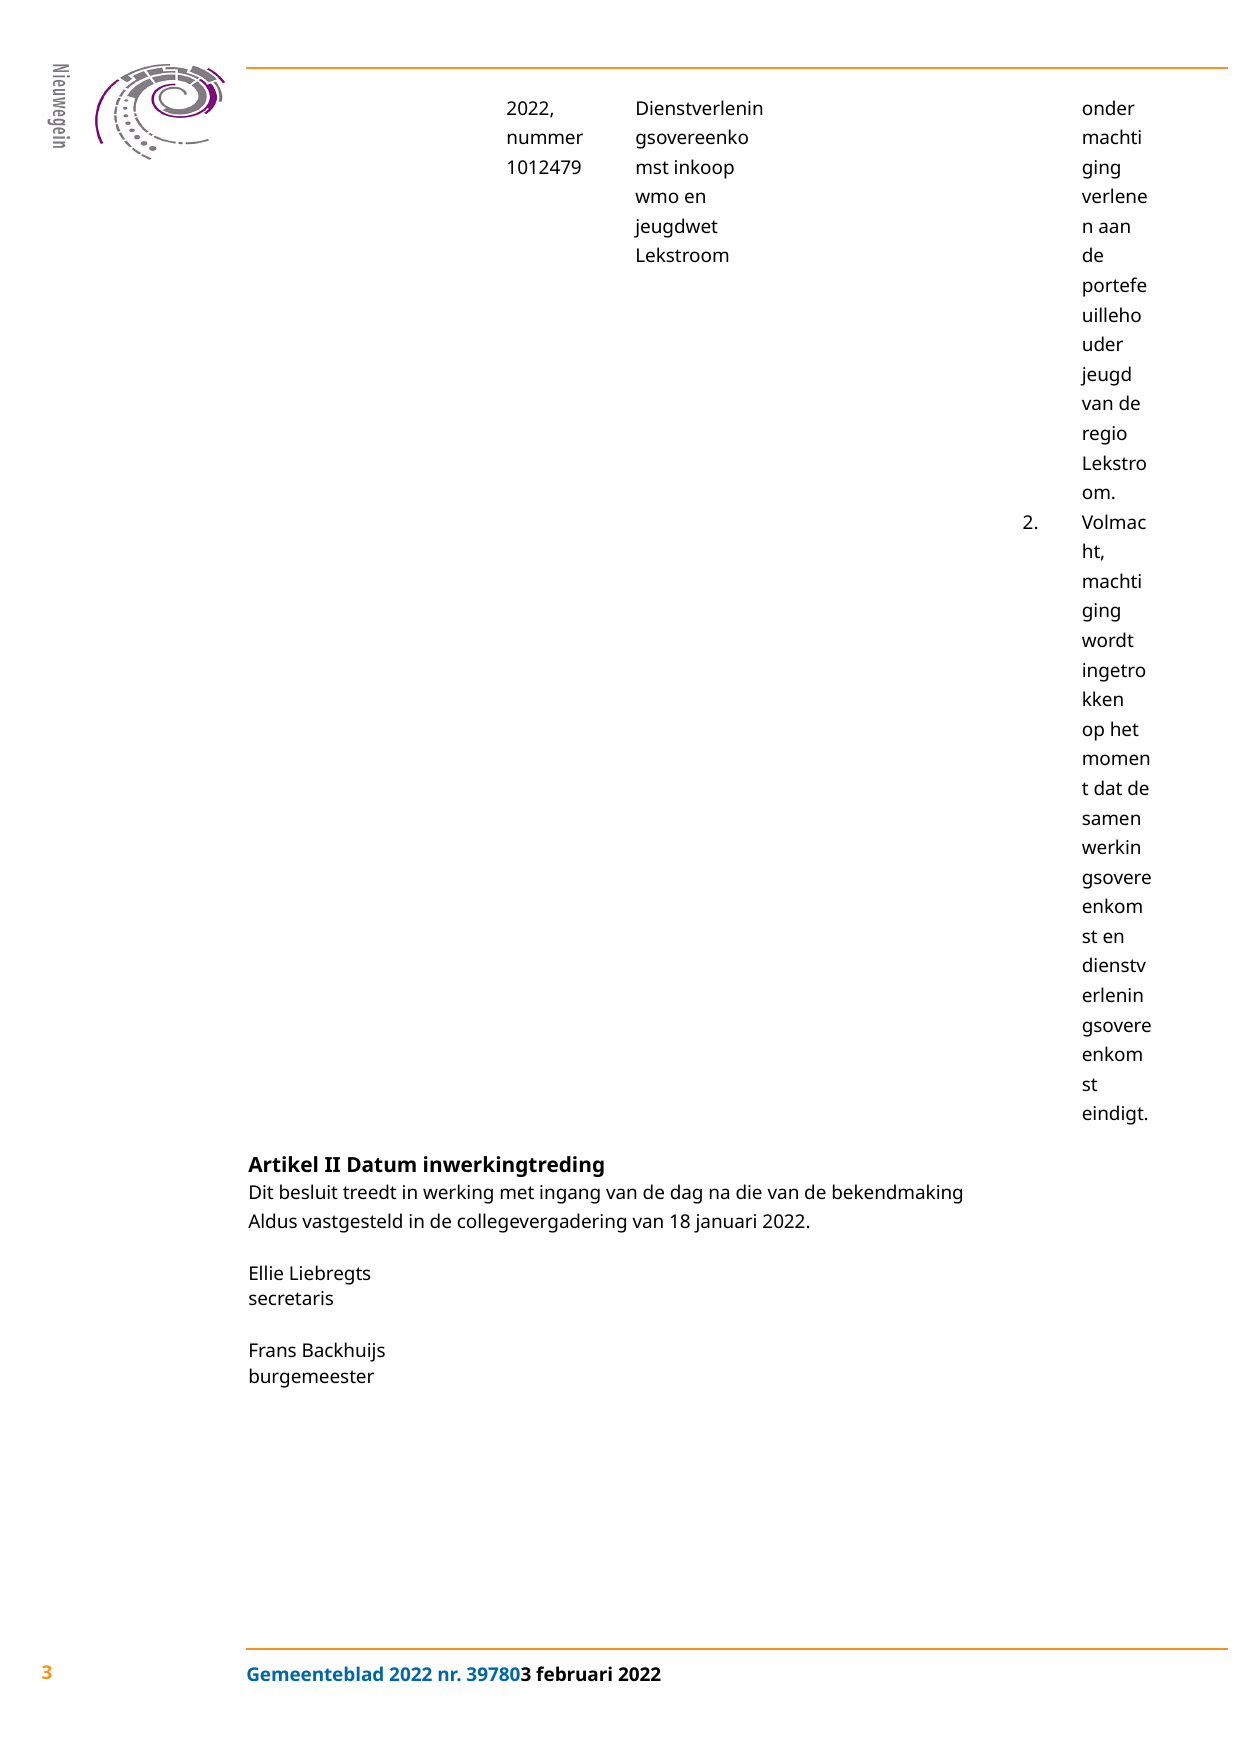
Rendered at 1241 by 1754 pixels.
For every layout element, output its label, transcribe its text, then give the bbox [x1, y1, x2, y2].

table_cell ondermachtiging verlenen aan de portefeuillehouder jeugd van de regio Lekstroom. Volmacht, machtiging wordt ingetrokken op het moment dat de samenwerkingsovereenkomst en dienstverleningsovereenkomst eindigt. [1023, 95, 1152, 1126]
text Artikel II Datum inwerkingtreding [248, 1150, 1152, 1179]
text Ellie Liebregts [248, 1260, 1152, 1286]
table_cell [248, 95, 377, 1126]
text Frans Backhuijs [248, 1337, 1152, 1363]
text Dit besluit treedt in werking met ingang van de dag na die van de bekendmaking [248, 1179, 1152, 1204]
table_cell [764, 95, 893, 1126]
table_cell [894, 95, 1022, 1126]
text burgemeester [248, 1363, 1152, 1388]
table_cell 2022, nummer 1012479 [506, 95, 635, 1126]
table_cell Dienstverleningsovereenkomst inkoop wmo en jeugdwet Lekstroom [635, 95, 764, 1126]
table_cell [377, 95, 506, 1126]
text secretaris [248, 1286, 1152, 1311]
picture [41, 47, 231, 172]
text Aldus vastgesteld in de collegevergadering van 18 januari 2022. [248, 1208, 1152, 1234]
